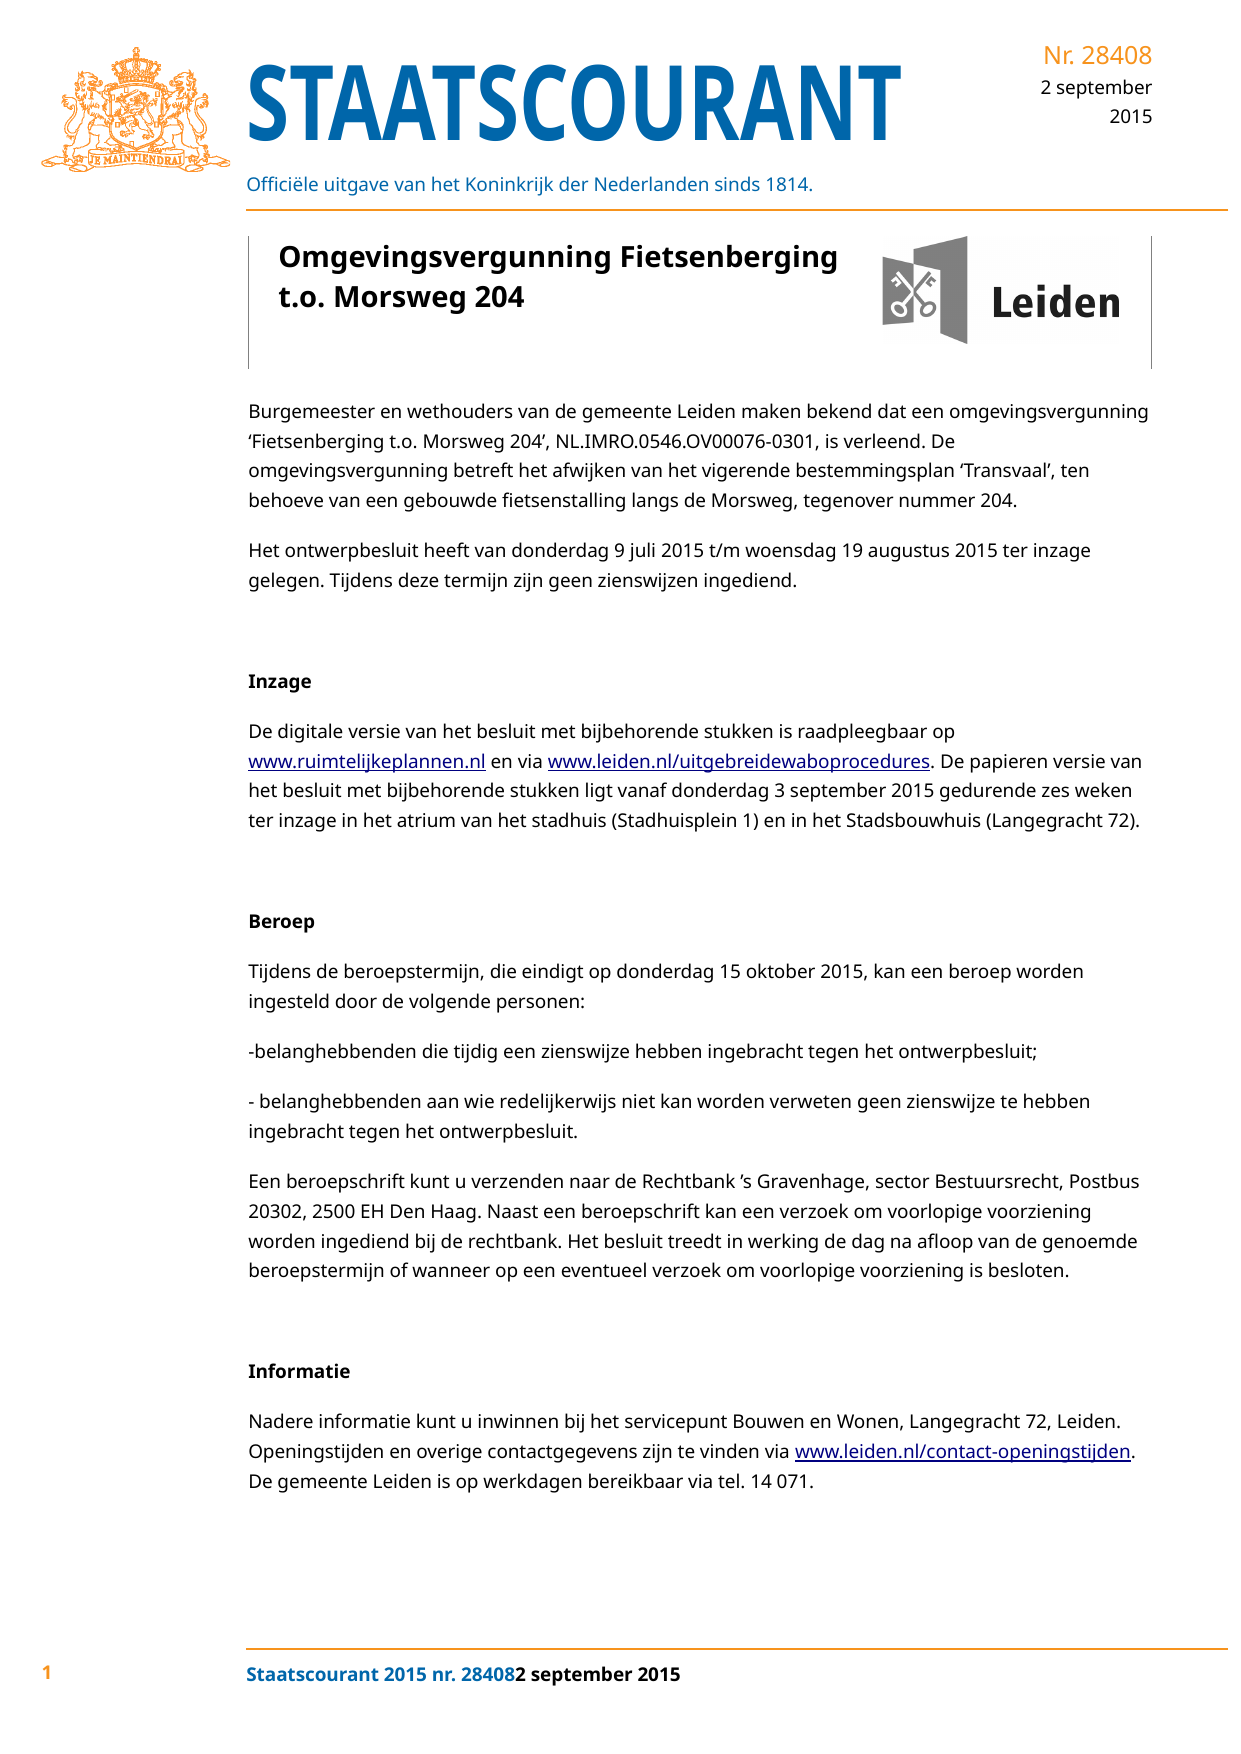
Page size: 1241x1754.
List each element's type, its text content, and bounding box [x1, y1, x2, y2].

text Het ontwerpbesluit heeft van donderdag 9 juli 2015 t/m woensdag 19 augustus 2015 ter inzage gelegen. Tijdens deze termijn zijn geen zienswijzen ingediend. [248, 537, 1152, 593]
text Nadere informatie kunt u inwinnen bij het servicepunt Bouwen en Wonen, Langegracht 72, Leiden. Openingstijden en overige contactgegevens zijn te vinden via www.leiden.nl/contact-openingstijden. De gemeente Leiden is op werkdagen bereikbaar via tel. 14 071. [248, 1409, 1152, 1494]
text Burgemeester en wethouders van de gemeente Leiden maken bekend dat een omgevingsvergunning ‘Fietsenberging t.o. Morsweg 204’, NL.IMRO.0546.OV00076-0301, is verleend. De omgevingsvergunning betreft het afwijken van het vigerende bestemmingsplan ‘Transvaal’, ten behoeve van een gebouwde fietsenstalling langs de Morsweg, tegenover nummer 204. [248, 398, 1152, 513]
text -belanghebbenden die tijdig een zienswijze hebben ingebracht tegen het ontwerpbesluit; [248, 1038, 1152, 1064]
table_header [850, 236, 1151, 369]
text Beroep [248, 908, 1152, 934]
text Informatie [248, 1358, 1152, 1384]
picture [41, 47, 231, 172]
text Tijdens de beroepstermijn, die eindigt op donderdag 15 oktober 2015, kan een beroep worden ingesteld door de volgende personen: [248, 958, 1152, 1014]
text De digitale versie van het besluit met bijbehorende stukken is raadpleegbaar op www.ruimtelijkeplannen.nl en via www.leiden.nl/uitgebreidewaboprocedures. De papieren versie van het besluit met bijbehorende stukken ligt vanaf donderdag 3 september 2015 gedurende zes weken ter inzage in het atrium van het stadhuis (Stadhuisplein 1) en in het Stadsbouwhuis (Langegracht 72). [248, 718, 1152, 833]
text Een beroepschrift kunt u verzenden naar de Rechtbank ’s Gravenhage, sector Bestuursrecht, Postbus 20302, 2500 EH Den Haag. Naast een beroepschrift kan een verzoek om voorlopige voorziening worden ingediend bij de rechtbank. Het besluit treedt in werking de dag na afloop van de genoemde beroepstermijn of wanneer op een eventueel verzoek om voorlopige voorziening is besloten. [248, 1169, 1152, 1283]
text - belanghebbenden aan wie redelijkerwijs niet kan worden verweten geen zienswijze te hebben ingebracht tegen het ontwerpbesluit. [248, 1089, 1152, 1144]
text Inzage [248, 668, 1152, 694]
table_header Omgevingsvergunning Fietsenberging t.o. Morsweg 204 [249, 236, 850, 369]
picture [882, 236, 1119, 344]
